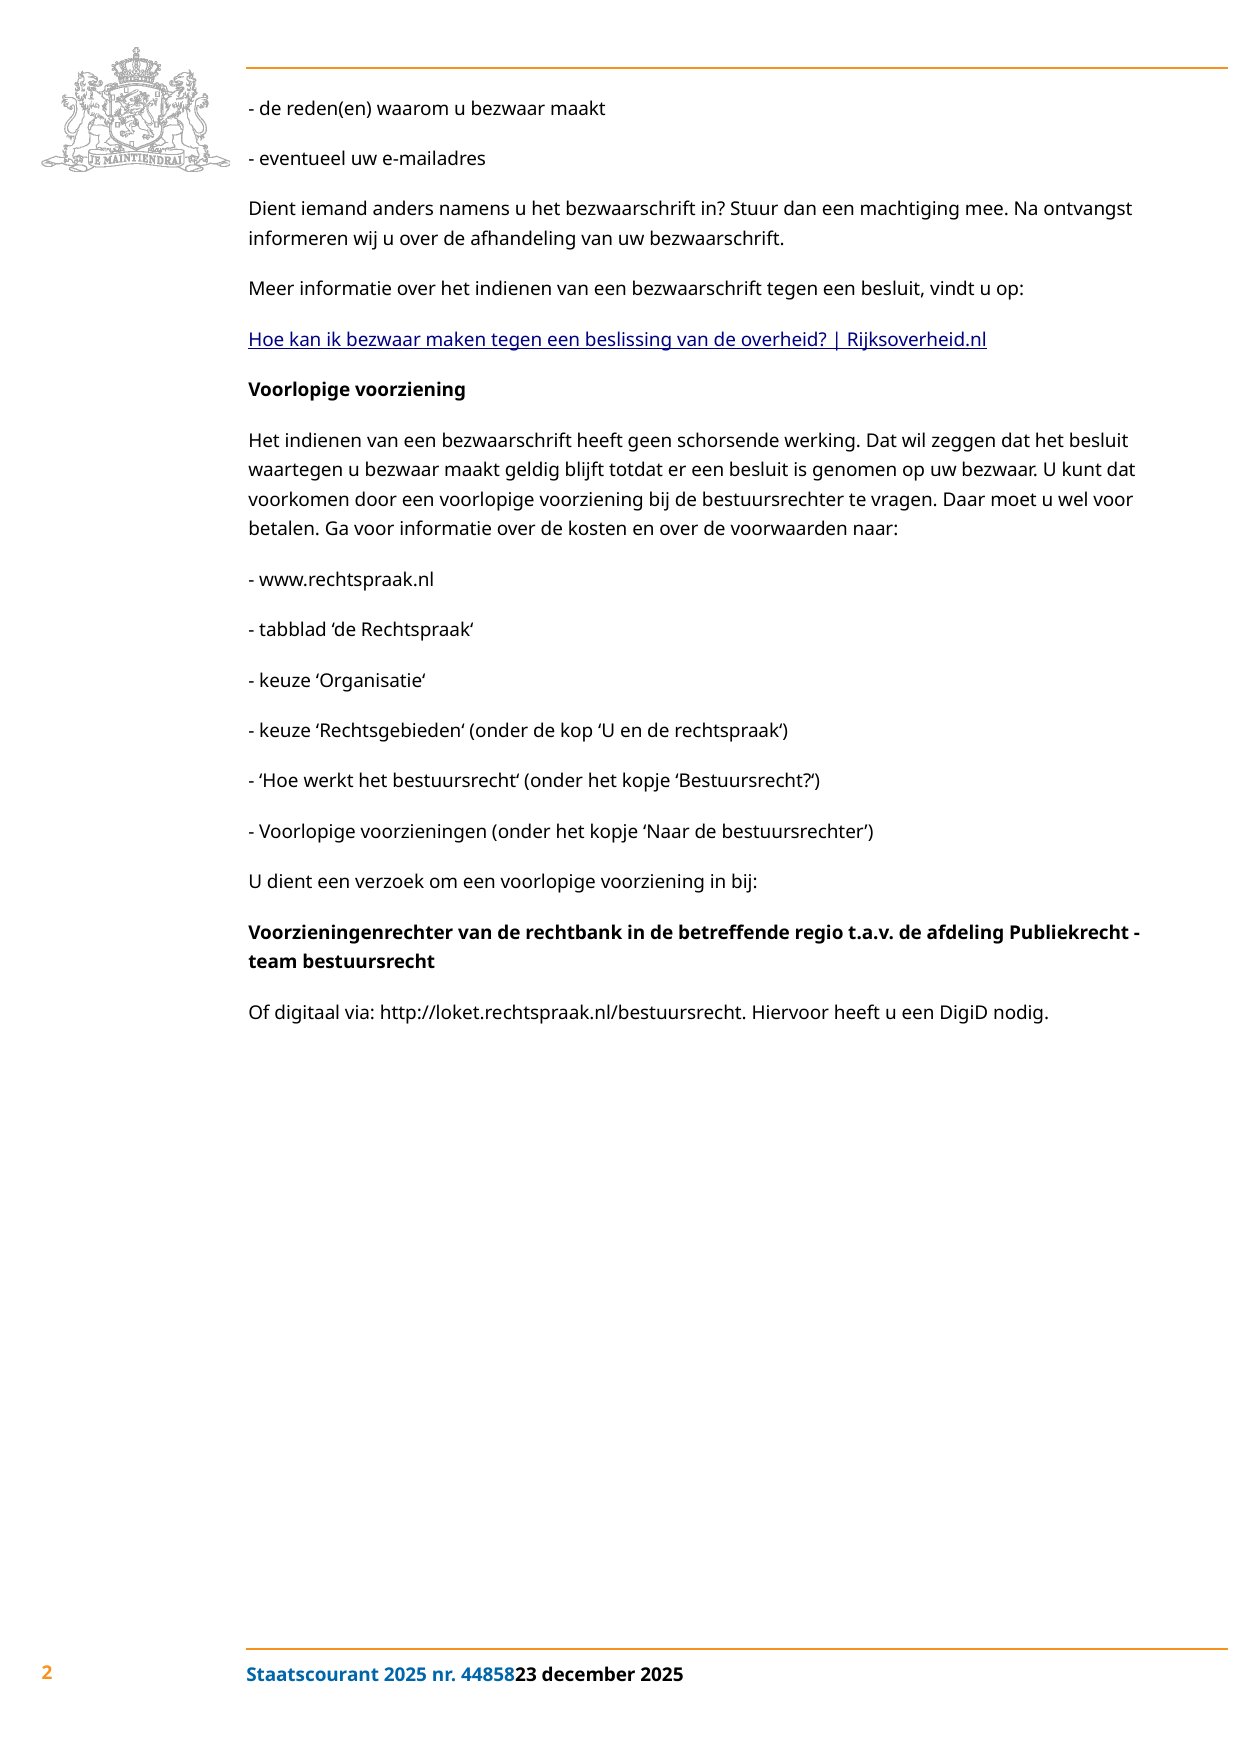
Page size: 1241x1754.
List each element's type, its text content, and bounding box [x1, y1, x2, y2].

text Hoe kan ik bezwaar maken tegen een beslissing van de overheid? | Rijksoverheid.nl [248, 326, 1152, 352]
text Dient iemand anders namens u het bezwaarschrift in? Stuur dan een machtiging mee. Na ontvangst informeren wij u over de afhandeling van uw bezwaarschrift. [248, 196, 1152, 251]
text - Voorlopige voorzieningen (onder het kopje ‘Naar de bestuursrechter’) [248, 818, 1152, 844]
text - eventueel uw e-mailadres [248, 145, 1152, 171]
text - keuze ‘Rechtsgebieden‘ (onder de kop ‘U en de rechtspraak‘) [248, 717, 1152, 743]
text Of digitaal via: http://loket.rechtspraak.nl/bestuursrecht. Hiervoor heeft u een DigiD nodig. [248, 999, 1152, 1025]
text - tabblad ‘de Rechtspraak‘ [248, 616, 1152, 642]
text - de reden(en) waarom u bezwaar maakt [248, 95, 1152, 121]
text Het indienen van een bezwaarschrift heeft geen schorsende werking. Dat wil zeggen dat het besluit waartegen u bezwaar maakt geldig blijft totdat er een besluit is genomen op uw bezwaar. U kunt dat voorkomen door een voorlopige voorziening bij de bestuursrechter te vragen. Daar moet u wel voor betalen. Ga voor informatie over de kosten en over de voorwaarden naar: [248, 427, 1152, 541]
picture [41, 47, 231, 172]
text Meer informatie over het indienen van een bezwaarschrift tegen een besluit, vindt u op: [248, 276, 1152, 301]
text - keuze ‘Organisatie‘ [248, 667, 1152, 693]
text Voorzieningenrechter van de rechtbank in de betreffende regio t.a.v. de afdeling Publiekrecht - team bestuursrecht [248, 919, 1152, 974]
text - www.rechtspraak.nl [248, 566, 1152, 592]
text Voorlopige voorziening [248, 376, 1152, 402]
text - ‘Hoe werkt het bestuursrecht‘ (onder het kopje ‘Bestuursrecht?‘) [248, 768, 1152, 793]
text U dient een verzoek om een voorlopige voorziening in bij: [248, 868, 1152, 894]
